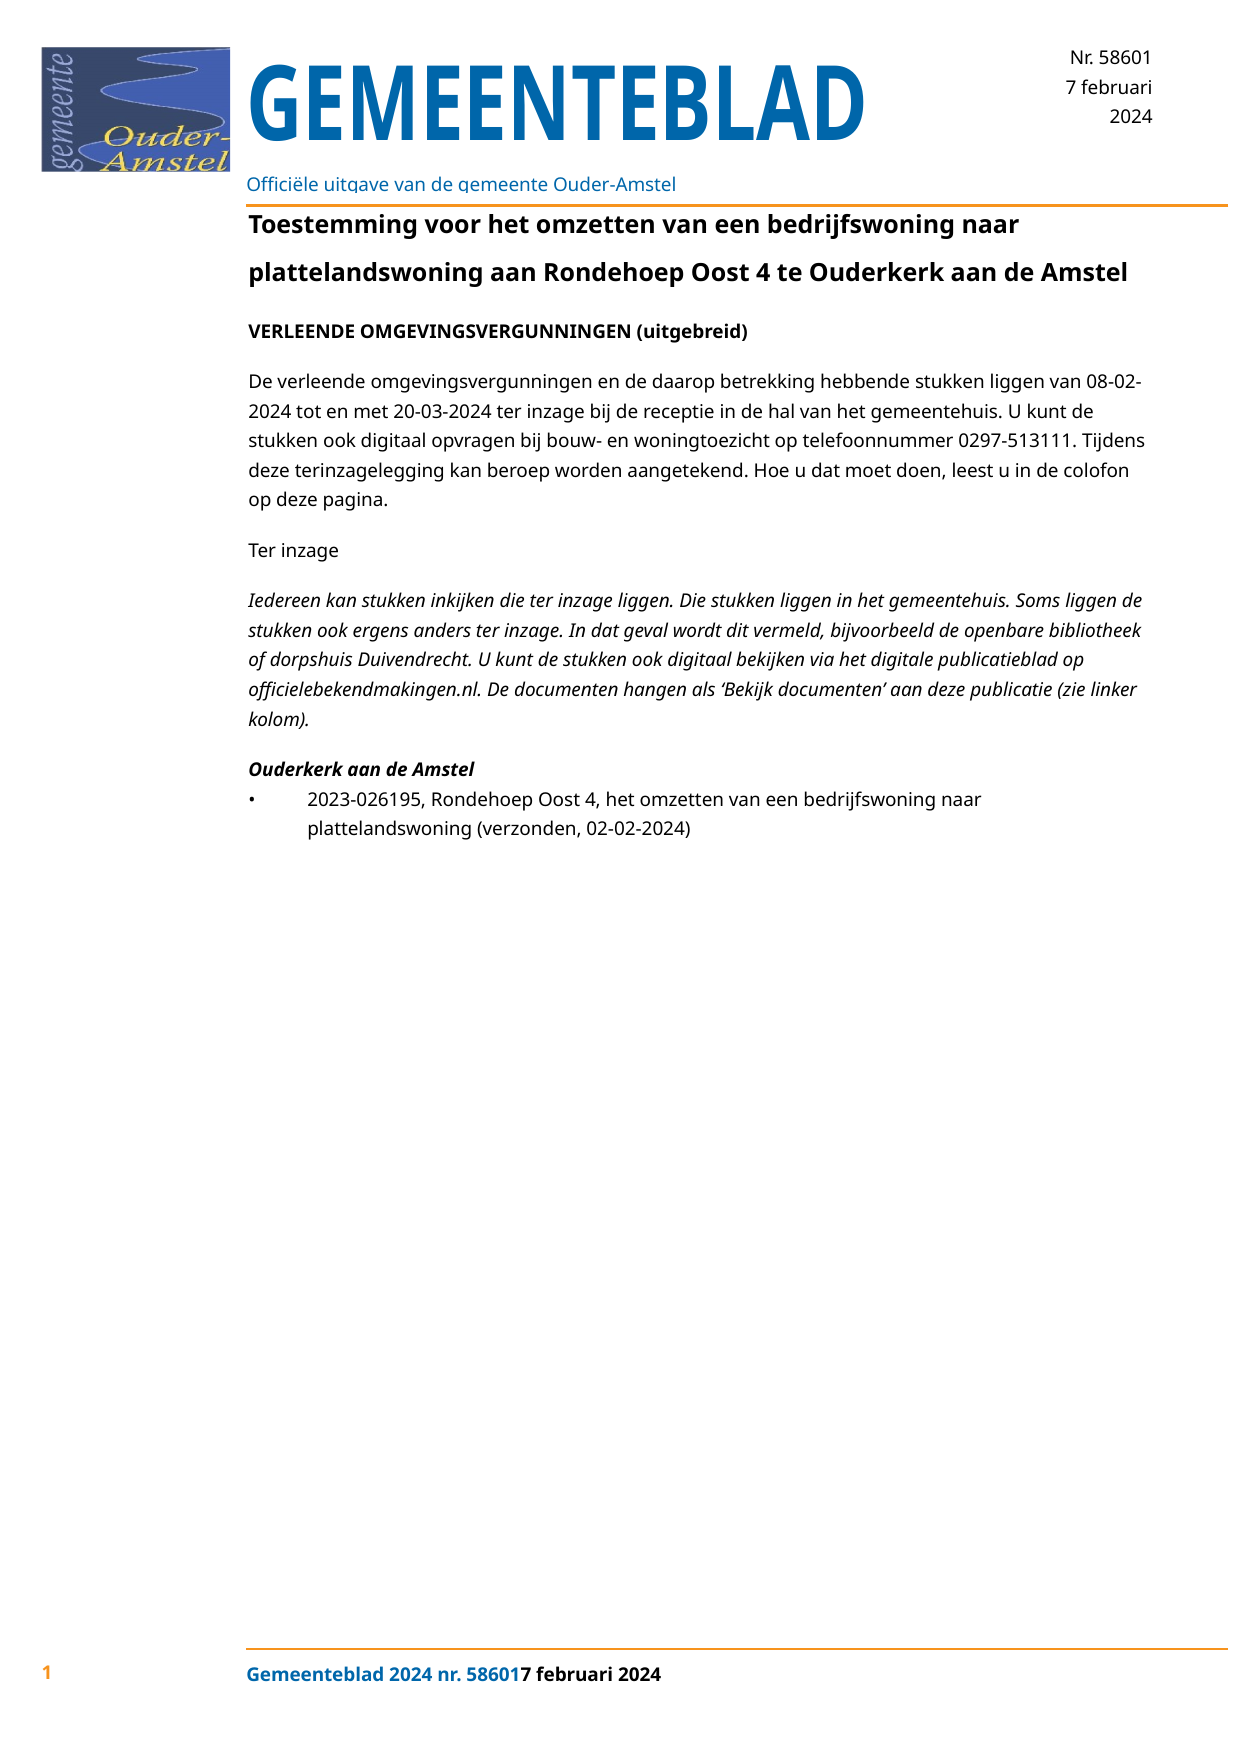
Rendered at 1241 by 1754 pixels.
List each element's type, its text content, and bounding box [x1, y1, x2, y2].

list 2023-026195, Rondehoep Oost 4, het omzetten van een bedrijfswoning naar plattelandswoning (verzonden, 02-02-2024) [248, 786, 1152, 841]
text VERLEENDE OMGEVINGSVERGUNNINGEN (uitgebreid) [248, 318, 1152, 344]
text Ouderkerk aan de Amstel [248, 756, 1152, 782]
text Iedereen kan stukken inkijken die ter inzage liggen. Die stukken liggen in het gemeentehuis. Soms liggen de stukken ook ergens anders ter inzage. In dat geval wordt dit vermeld, bijvoorbeeld de openbare bibliotheek of dorpshuis Duivendrecht. U kunt de stukken ook digitaal bekijken via het digitale publicatieblad op officielebekendmakingen.nl. De documenten hangen als ‘Bekijk documenten’ aan deze publicatie (zie linker kolom). [248, 587, 1152, 732]
text Ter inzage [248, 537, 1152, 563]
picture [41, 47, 231, 172]
text De verleende omgevingsvergunningen en de daarop betrekking hebbende stukken liggen van 08-02-2024 tot en met 20-03-2024 ter inzage bij de receptie in de hal van het gemeentehuis. U kunt de stukken ook digitaal opvragen bij bouw- en woningtoezicht op telefoonnummer 0297-513111. Tijdens deze terinzagelegging kan beroep worden aangetekend. Hoe u dat moet doen, leest u in de colofon op deze pagina. [248, 368, 1152, 512]
text Toestemming voor het omzetten van een bedrijfswoning naar plattelandswoning aan Rondehoep Oost 4 te Ouderkerk aan de Amstel [248, 207, 1152, 288]
